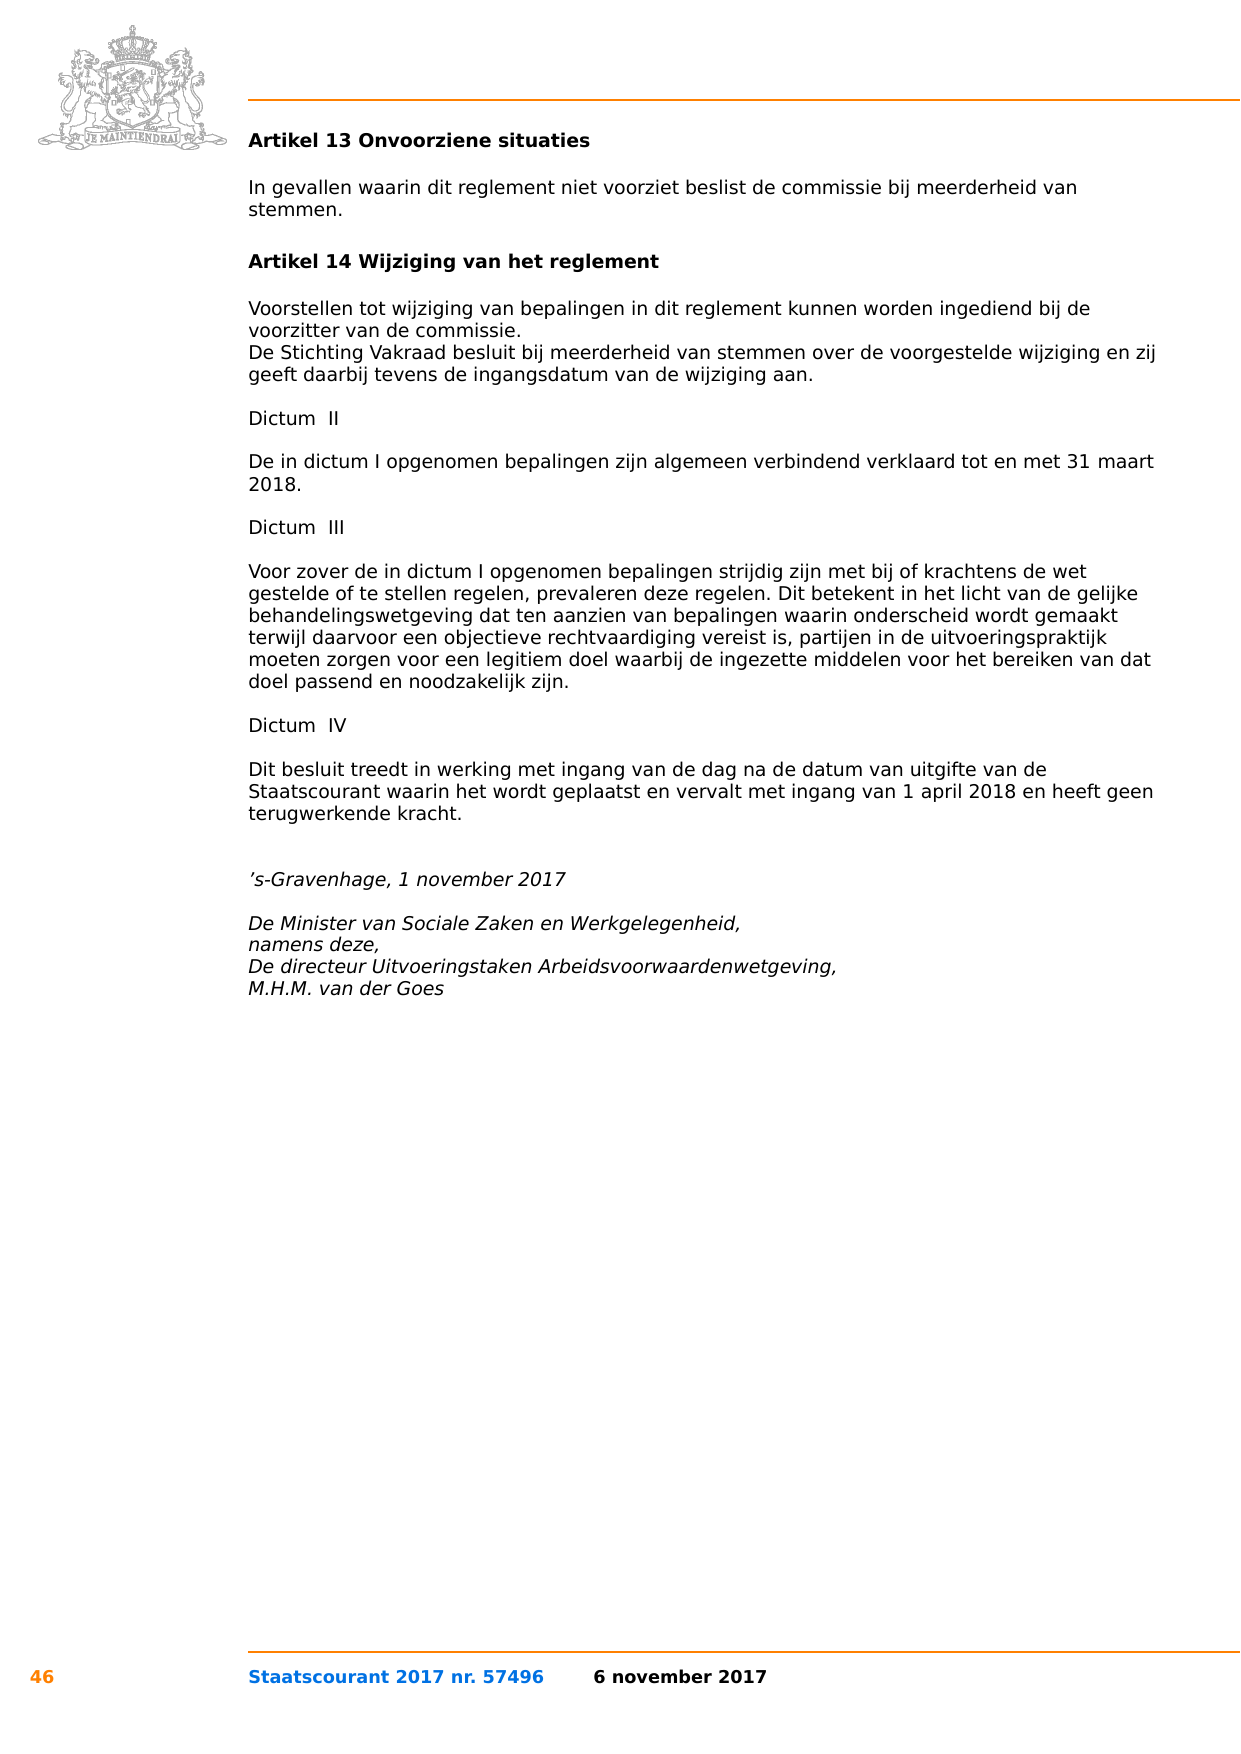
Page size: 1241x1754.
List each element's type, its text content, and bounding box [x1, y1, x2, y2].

text ’s-Gravenhage, 1 november 2017 [248, 868, 1163, 891]
text Voorstellen tot wijziging van bepalingen in dit reglement kunnen worden ingediend bij de voorzitter van de commissie. [248, 298, 1163, 342]
picture [38, 25, 227, 150]
text De in dictum I opgenomen bepalingen zijn algemeen verbindend verklaard tot en met 31 maart 2018. [248, 451, 1163, 495]
subtitle Artikel 14 Wijziging van het reglement [248, 251, 1163, 273]
subtitle Artikel 13 Onvoorziene situaties [248, 130, 1163, 152]
text De Minister van Sociale Zaken en Werkgelegenheid, namens deze, De directeur Uitvoeringstaken Arbeidsvoorwaardenwetgeving, M.H.M. van der Goes [248, 912, 1163, 1000]
text Voor zover de in dictum I opgenomen bepalingen strijdig zijn met bij of krachtens de wet gestelde of te stellen regelen, prevaleren deze regelen. Dit betekent in het licht van de gelijke behandelingswetgeving dat ten aanzien van bepalingen waarin onderscheid wordt gemaakt terwijl daarvoor een objectieve rechtvaardiging vereist is, partijen in de uitvoeringspraktijk moeten zorgen voor een legitiem doel waarbij de ingezette middelen voor het bereiken van dat doel passend en noodzakelijk zijn. [248, 561, 1163, 693]
text Dit besluit treedt in werking met ingang van de dag na de datum van uitgifte van de Staatscourant waarin het wordt geplaatst en vervalt met ingang van 1 april 2018 en heeft geen terugwerkende kracht. [248, 759, 1163, 825]
text In gevallen waarin dit reglement niet voorziet beslist de commissie bij meerderheid van stemmen. [248, 177, 1163, 221]
text Dictum IV [248, 715, 1163, 737]
text De Stichting Vakraad besluit bij meerderheid van stemmen over de voorgestelde wijziging en zij geeft daarbij tevens de ingangsdatum van de wijziging aan. [248, 342, 1163, 386]
text Dictum II [248, 408, 1163, 429]
text Dictum III [248, 517, 1163, 539]
